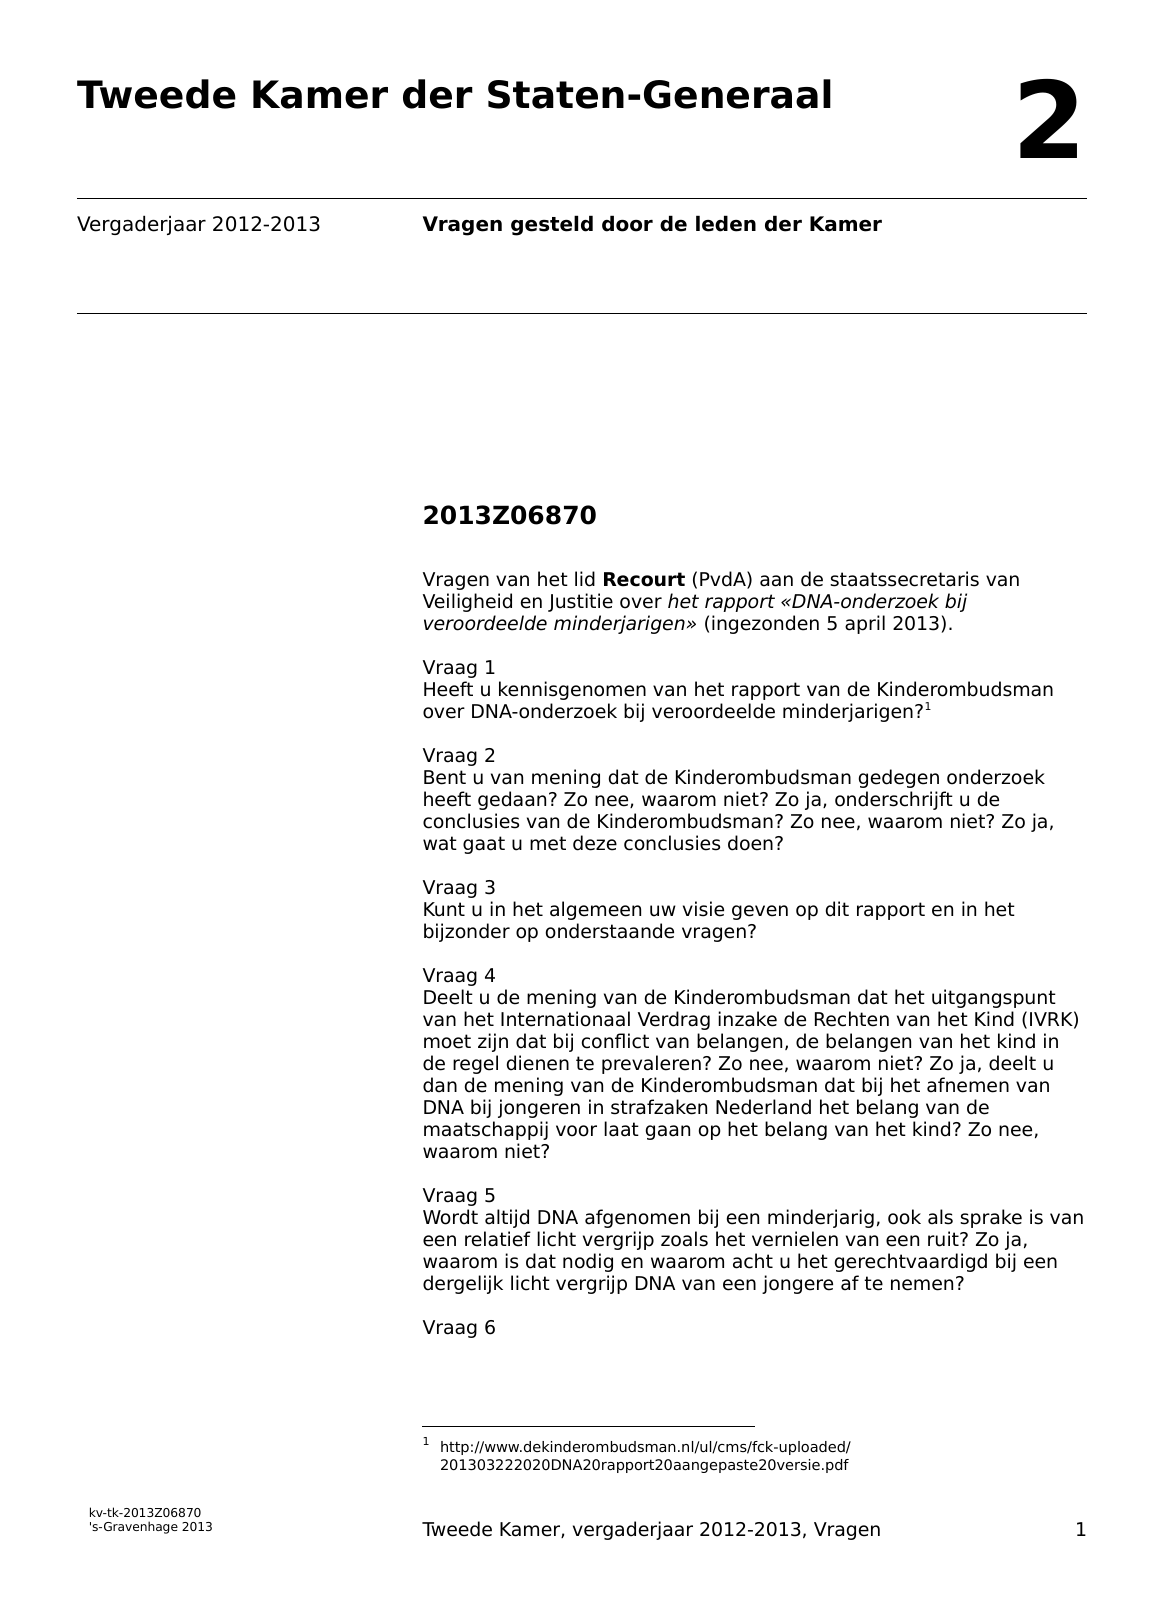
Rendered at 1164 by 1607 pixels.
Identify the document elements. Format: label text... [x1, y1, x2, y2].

table_cell Vragen gesteld door de leden der Kamer [422, 199, 1087, 313]
text http://www.dekinderombudsman.nl/ul/cms/fck-uploaded/201303222020DNA20rapport20aangepaste20versie.pdf [422, 1435, 1087, 1474]
text Bent u van mening dat de Kinderombudsman gedegen onderzoek heeft gedaan? Zo nee, waarom niet? Zo ja, onderschrijft u de conclusies van de Kinderombudsman? Zo nee, waarom niet? Zo ja, wat gaat u met deze conclusies doen? [422, 767, 1087, 855]
text 's-Gravenhage 2013 [88, 1520, 323, 1534]
text Vraag 6 [422, 1317, 1087, 1339]
text Heeft u kennisgenomen van het rapport van de Kinderombudsman over DNA-onderzoek bij veroordeelde minderjarigen? [422, 679, 1087, 723]
table_header 2 [886, 59, 1087, 198]
text Vraag 3 [422, 877, 1087, 899]
text Wordt altijd DNA afgenomen bij een minderjarig, ook als sprake is van een relatief licht vergrijp zoals het vernielen van een ruit? Zo ja, waarom is dat nodig en waarom acht u het gerechtvaardigd bij een dergelijk licht vergrijp DNA van een jongere af te nemen? [422, 1207, 1087, 1295]
text Vraag 1 [422, 657, 1087, 679]
table_header Tweede Kamer der Staten-Generaal [77, 59, 886, 198]
text Deelt u de mening van de Kinderombudsman dat het uitgangspunt van het Internationaal Verdrag inzake de Rechten van het Kind (IVRK) moet zijn dat bij conflict van belangen, de belangen van het kind in de regel dienen te prevaleren? Zo nee, waarom niet? Zo ja, deelt u dan de mening van de Kinderombudsman dat bij het afnemen van DNA bij jongeren in strafzaken Nederland het belang van de maatschappij voor laat gaan op het belang van het kind? Zo nee, waarom niet? [422, 987, 1087, 1163]
table_cell Vergaderjaar 2012-2013 [77, 199, 422, 313]
text kv-tk-2013Z06870 [88, 1506, 323, 1520]
text Vraag 4 [422, 965, 1087, 987]
text Vragen van het lid Recourt (PvdA) aan de staatssecretaris van Veiligheid en Justitie over het rapport «DNA-onderzoek bij veroordeelde minderjarigen» (ingezonden 5 april 2013). [422, 569, 1087, 635]
text 2013Z06870 [422, 501, 1087, 531]
text Kunt u in het algemeen uw visie geven op dit rapport en in het bijzonder op onderstaande vragen? [422, 899, 1087, 943]
text Vraag 2 [422, 745, 1087, 767]
text Vraag 5 [422, 1185, 1087, 1207]
